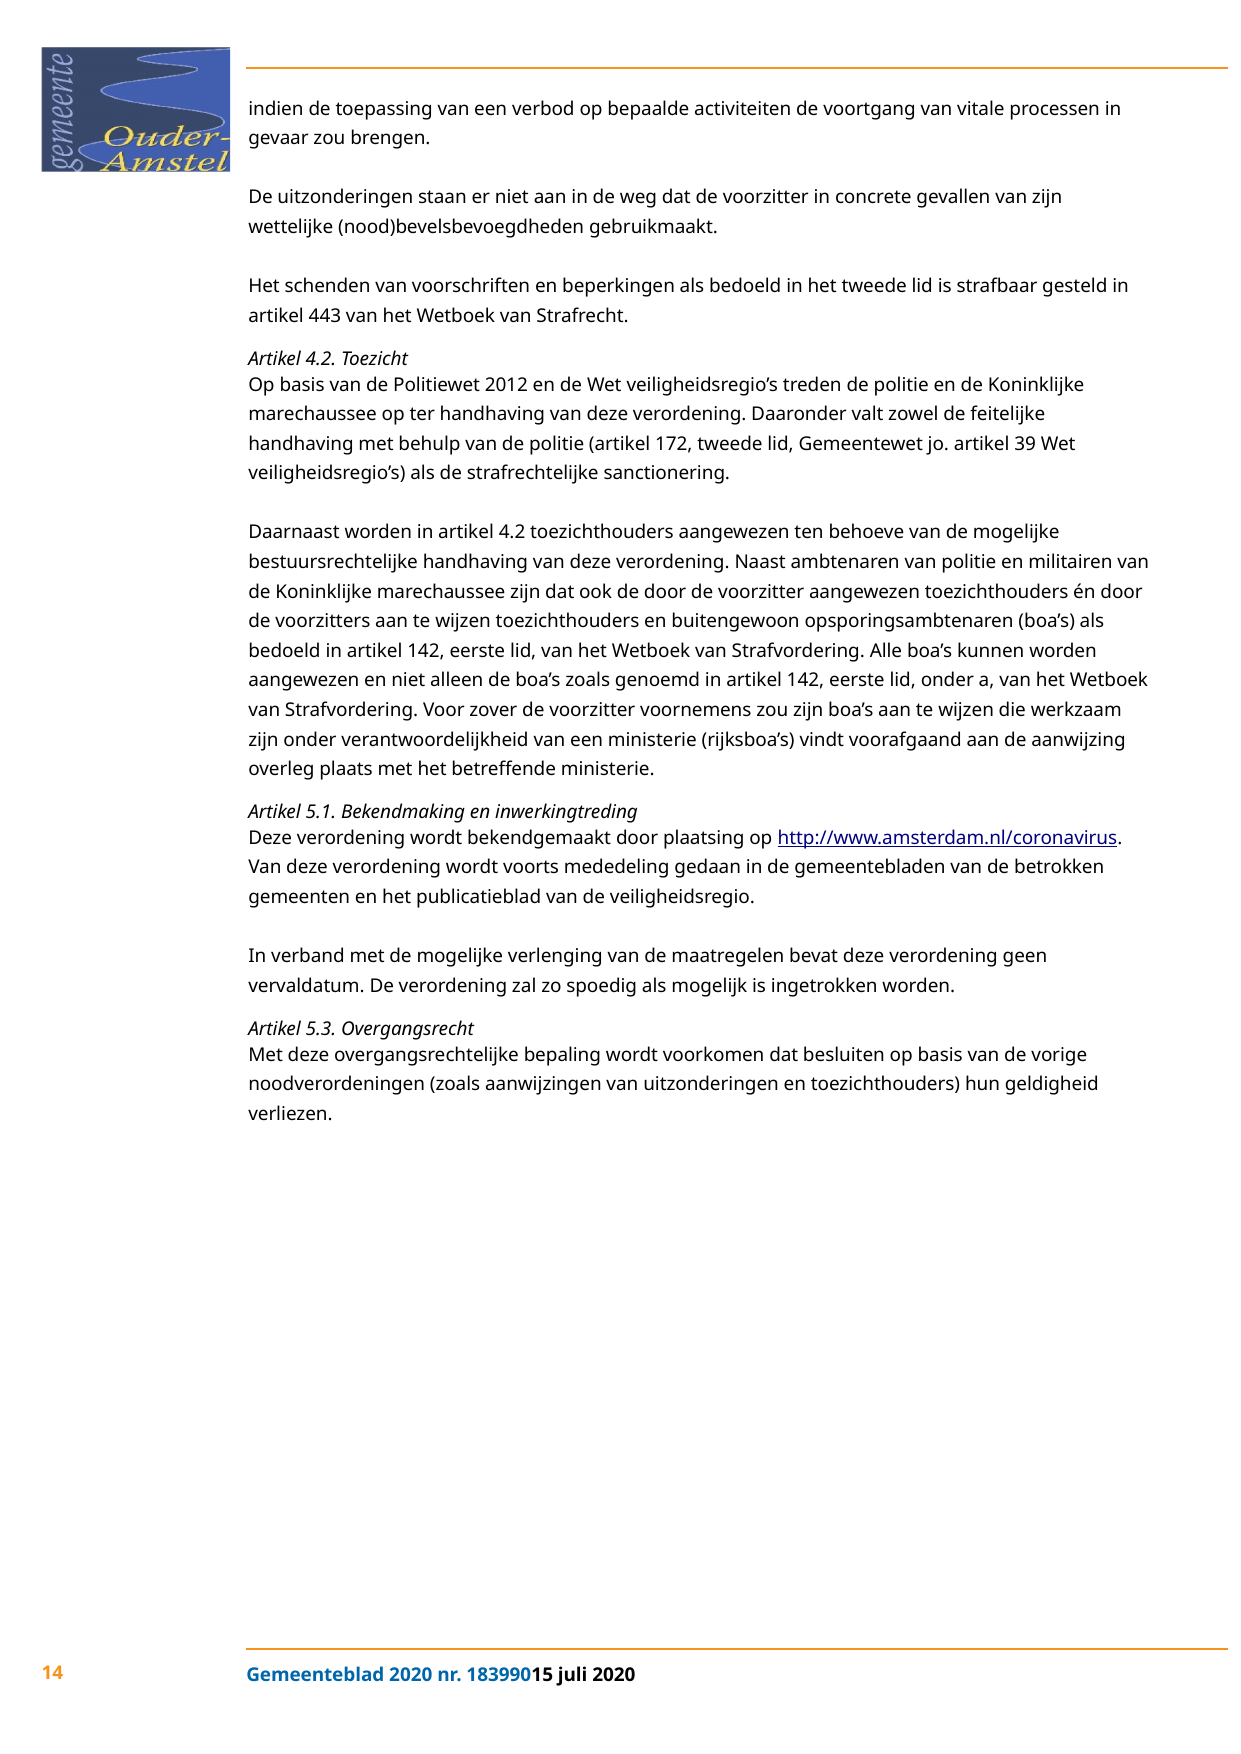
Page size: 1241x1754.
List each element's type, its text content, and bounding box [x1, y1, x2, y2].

text indien de toepassing van een verbod op bepaalde activiteiten de voortgang van vitale processen in gevaar zou brengen. [248, 95, 1152, 150]
text Met deze overgangsrechtelijke bepaling wordt voorkomen dat besluiten op basis van de vorige noodverordeningen (zoals aanwijzingen van uitzonderingen en toezichthouders) hun geldigheid verliezen. [248, 1041, 1152, 1126]
text Het schenden van voorschriften en beperkingen als bedoeld in het tweede lid is strafbaar gesteld in artikel 443 van het Wetboek van Strafrecht. [248, 272, 1152, 328]
text Op basis van de Politiewet 2012 en de Wet veiligheidsregio’s treden de politie en de Koninklijke marechaussee op ter handhaving van deze verordening. Daaronder valt zowel de feitelijke handhaving met behulp van de politie (artikel 172, tweede lid, Gemeentewet jo. artikel 39 Wet veiligheidsregio’s) als de strafrechtelijke sanctionering. [248, 371, 1152, 485]
text Deze verordening wordt bekendgemaakt door plaatsing op http://www.amsterdam.nl/coronavirus. Van deze verordening wordt voorts mededeling gedaan in de gemeentebladen van de betrokken gemeenten en het publicatieblad van de veiligheidsregio. [248, 824, 1152, 909]
text De uitzonderingen staan er niet aan in de weg dat de voorzitter in concrete gevallen van zijn wettelijke (nood)bevelsbevoegdheden gebruikmaakt. [248, 183, 1152, 239]
text In verband met de mogelijke verlenging van de maatregelen bevat deze verordening geen vervaldatum. De verordening zal zo spoedig als mogelijk is ingetrokken worden. [248, 942, 1152, 998]
text Daarnaast worden in artikel 4.2 toezichthouders aangewezen ten behoeve van de mogelijke bestuursrechtelijke handhaving van deze verordening. Naast ambtenaren van politie en militairen van de Koninklijke marechaussee zijn dat ook de door de voorzitter aangewezen toezichthouders én door de voorzitters aan te wijzen toezichthouders en buitengewoon opsporingsambtenaren (boa’s) als bedoeld in artikel 142, eerste lid, van het Wetboek van Strafvordering. Alle boa’s kunnen worden aangewezen en niet alleen de boa’s zoals genoemd in artikel 142, eerste lid, onder a, van het Wetboek van Strafvordering. Voor zover de voorzitter voornemens zou zijn boa’s aan te wijzen die werkzaam zijn onder verantwoordelijkheid van een ministerie (rijksboa’s) vindt voorafgaand aan de aanwijzing overleg plaats met het betreffende ministerie. [248, 519, 1152, 781]
picture [41, 47, 231, 172]
text Artikel 4.2. Toezicht [248, 345, 1152, 371]
text Artikel 5.3. Overgangsrecht [248, 1015, 1152, 1041]
text Artikel 5.1. Bekendmaking en inwerkingtreding [248, 798, 1152, 824]
